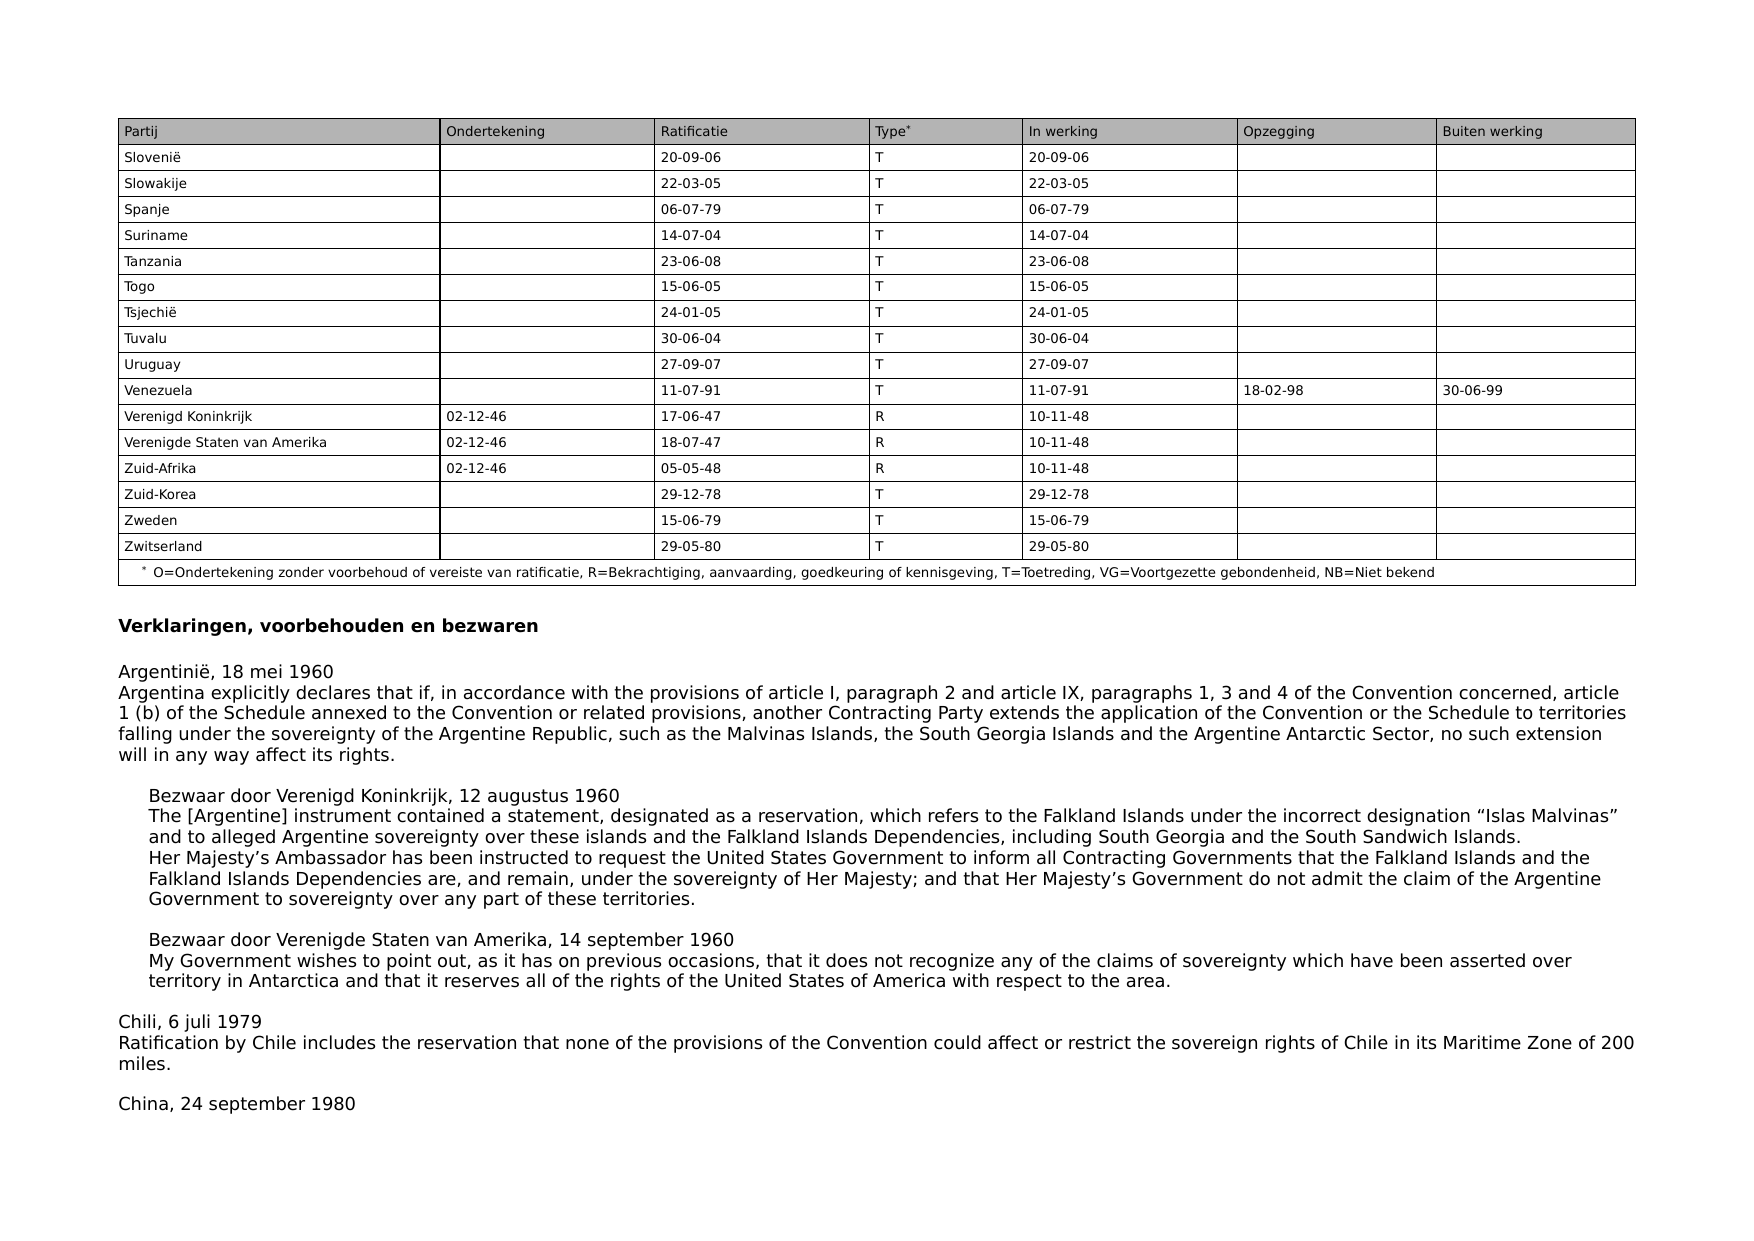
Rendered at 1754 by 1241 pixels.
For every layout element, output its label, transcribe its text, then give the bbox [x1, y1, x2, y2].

text Chili, 6 juli 1979 [118, 1012, 1636, 1033]
table_cell 06-07-79 [1023, 197, 1237, 222]
table_cell 22-03-05 [1023, 171, 1237, 196]
table_cell [441, 275, 654, 300]
table_cell 27-09-07 [1023, 353, 1237, 377]
table_cell [1238, 534, 1436, 559]
table_cell R [870, 405, 1022, 429]
table_cell 29-12-78 [655, 482, 869, 507]
table_cell 24-01-05 [655, 301, 869, 326]
table_cell [1437, 405, 1635, 429]
text Argentina explicitly declares that if, in accordance with the provisions of article I, paragraph 2 and article IX, paragraphs 1, 3 and 4 of the Convention concerned, article 1 (b) of the Schedule annexed to the Convention or related provisions, another Contracting Party extends the application of the Convention or the Schedule to territories falling under the sovereignty of the Argentine Republic, such as the Malvinas Islands, the South Georgia Islands and the Argentine Antarctic Sector, no such extension will in any way affect its rights. [118, 682, 1636, 765]
subtitle Verklaringen, voorbehouden en bezwaren [118, 616, 1636, 637]
table_cell T [870, 301, 1022, 326]
table_cell Venezuela [119, 379, 439, 403]
table_cell [1437, 327, 1635, 352]
table_cell Slovenië [119, 145, 439, 170]
table_cell Suriname [119, 223, 439, 248]
table_cell T [870, 353, 1022, 377]
table_cell [1238, 456, 1436, 481]
table_cell [1238, 171, 1436, 196]
table_cell 02-12-46 [441, 430, 654, 455]
table_cell 29-05-80 [1023, 534, 1237, 559]
table_cell 30-06-04 [1023, 327, 1237, 352]
table_cell 11-07-91 [1023, 379, 1237, 403]
table_cell 27-09-07 [655, 353, 869, 377]
table_cell Verenigd Koninkrijk [119, 405, 439, 429]
table_cell 23-06-08 [1023, 249, 1237, 274]
table_cell 05-05-48 [655, 456, 869, 481]
table_cell [1238, 508, 1436, 533]
text China, 24 september 1980 [118, 1094, 1636, 1115]
text Her Majesty’s Ambassador has been instructed to request the United States Government to inform all Contracting Governments that the Falkland Islands and the Falkland Islands Dependencies are, and remain, under the sovereignty of Her Majesty; and that Her Majesty’s Government do not admit the claim of the Argentine Government to sovereignty over any part of these territories. [148, 848, 1636, 910]
table_cell [1437, 145, 1635, 170]
text My Government wishes to point out, as it has on previous occasions, that it does not recognize any of the claims of sovereignty which have been asserted over territory in Antarctica and that it reserves all of the rights of the United States of America with respect to the area. [148, 951, 1636, 992]
table_cell [1238, 405, 1436, 429]
table_cell [1238, 275, 1436, 300]
table_cell [441, 379, 654, 403]
table_cell Spanje [119, 197, 439, 222]
table_cell 18-02-98 [1238, 379, 1436, 403]
table_header Type* [870, 119, 1022, 144]
table_cell 06-07-79 [655, 197, 869, 222]
table_cell [441, 508, 654, 533]
text Argentinië, 18 mei 1960 [118, 662, 1636, 682]
table_cell 29-05-80 [655, 534, 869, 559]
table_header Partij [119, 119, 439, 144]
table_cell 02-12-46 [441, 405, 654, 429]
table_cell [1238, 430, 1436, 455]
table_cell 15-06-05 [1023, 275, 1237, 300]
table_cell [441, 223, 654, 248]
table_cell Zuid-Korea [119, 482, 439, 507]
table_cell [1238, 145, 1436, 170]
table_cell [1238, 301, 1436, 326]
table_cell [1437, 275, 1635, 300]
table_cell Tanzania [119, 249, 439, 274]
table_cell [1437, 197, 1635, 222]
table_cell T [870, 275, 1022, 300]
table_cell [441, 327, 654, 352]
table_cell 24-01-05 [1023, 301, 1237, 326]
table_cell 29-12-78 [1023, 482, 1237, 507]
table_cell 10-11-48 [1023, 456, 1237, 481]
table_cell [441, 197, 654, 222]
table_cell T [870, 379, 1022, 403]
table_cell [1437, 249, 1635, 274]
table_cell 14-07-04 [1023, 223, 1237, 248]
table_cell [1238, 197, 1436, 222]
table_cell 02-12-46 [441, 456, 654, 481]
table_cell 30-06-04 [655, 327, 869, 352]
table_cell [441, 145, 654, 170]
table_cell [1238, 327, 1436, 352]
table_cell [1437, 301, 1635, 326]
table_header Buiten werking [1437, 119, 1635, 144]
text Bezwaar door Verenigde Staten van Amerika, 14 september 1960 [148, 930, 1636, 951]
table_cell [441, 482, 654, 507]
table_header Opzegging [1238, 119, 1436, 144]
table_cell 14-07-04 [655, 223, 869, 248]
table_cell [441, 301, 654, 326]
table_cell [1437, 353, 1635, 377]
table_cell R [870, 430, 1022, 455]
table_cell T [870, 197, 1022, 222]
table_cell T [870, 482, 1022, 507]
table_cell Zuid-Afrika [119, 456, 439, 481]
text Bezwaar door Verenigd Koninkrijk, 12 augustus 1960 [148, 785, 1636, 806]
table_cell Tsjechië [119, 301, 439, 326]
table_cell 20-09-06 [655, 145, 869, 170]
table_cell [441, 353, 654, 377]
table_cell [441, 171, 654, 196]
table_cell [1238, 482, 1436, 507]
table_header Ratificatie [655, 119, 869, 144]
table_cell [1437, 430, 1635, 455]
table_cell 22-03-05 [655, 171, 869, 196]
table_cell Verenigde Staten van Amerika [119, 430, 439, 455]
table_header Ondertekening [441, 119, 654, 144]
table_cell [1437, 534, 1635, 559]
table_header In werking [1023, 119, 1237, 144]
table_cell [441, 249, 654, 274]
table_cell T [870, 171, 1022, 196]
table_cell 11-07-91 [655, 379, 869, 403]
table_cell Tuvalu [119, 327, 439, 352]
table_cell R [870, 456, 1022, 481]
table_cell [1437, 171, 1635, 196]
table_cell Zweden [119, 508, 439, 533]
table_cell 17-06-47 [655, 405, 869, 429]
table_cell [1437, 456, 1635, 481]
table_cell Togo [119, 275, 439, 300]
table_cell 10-11-48 [1023, 405, 1237, 429]
table_cell T [870, 534, 1022, 559]
table_cell [1238, 223, 1436, 248]
table_cell [1238, 249, 1436, 274]
table_cell * O=Ondertekening zonder voorbehoud of vereiste van ratificatie, R=Bekrachtiging, aanvaarding, goedkeuring of kennisgeving, T=Toetreding, VG=Voortgezette gebondenheid, NB=Niet bekend [119, 560, 1635, 585]
table_cell Slowakije [119, 171, 439, 196]
table_cell [441, 534, 654, 559]
table_cell [1238, 353, 1436, 377]
table_cell [1437, 482, 1635, 507]
table_cell T [870, 223, 1022, 248]
table_cell [1437, 508, 1635, 533]
table_cell T [870, 145, 1022, 170]
table_cell T [870, 249, 1022, 274]
table_cell [1437, 223, 1635, 248]
table_cell Uruguay [119, 353, 439, 377]
table_cell 20-09-06 [1023, 145, 1237, 170]
table_cell 15-06-05 [655, 275, 869, 300]
table_cell 10-11-48 [1023, 430, 1237, 455]
text Ratification by Chile includes the reservation that none of the provisions of the Convention could affect or restrict the sovereign rights of Chile in its Maritime Zone of 200 miles. [118, 1033, 1636, 1074]
table_cell 30-06-99 [1437, 379, 1635, 403]
table_cell T [870, 508, 1022, 533]
text The [Argentine] instrument contained a statement, designated as a reservation, which refers to the Falkland Islands under the incorrect designation “Islas Malvinas” and to alleged Argentine sovereignty over these islands and the Falkland Islands Dependencies, including South Georgia and the South Sandwich Islands. [148, 806, 1636, 848]
table_cell Zwitserland [119, 534, 439, 559]
table_cell 15-06-79 [655, 508, 869, 533]
table_cell 23-06-08 [655, 249, 869, 274]
table_cell 15-06-79 [1023, 508, 1237, 533]
table_cell T [870, 327, 1022, 352]
table_cell 18-07-47 [655, 430, 869, 455]
